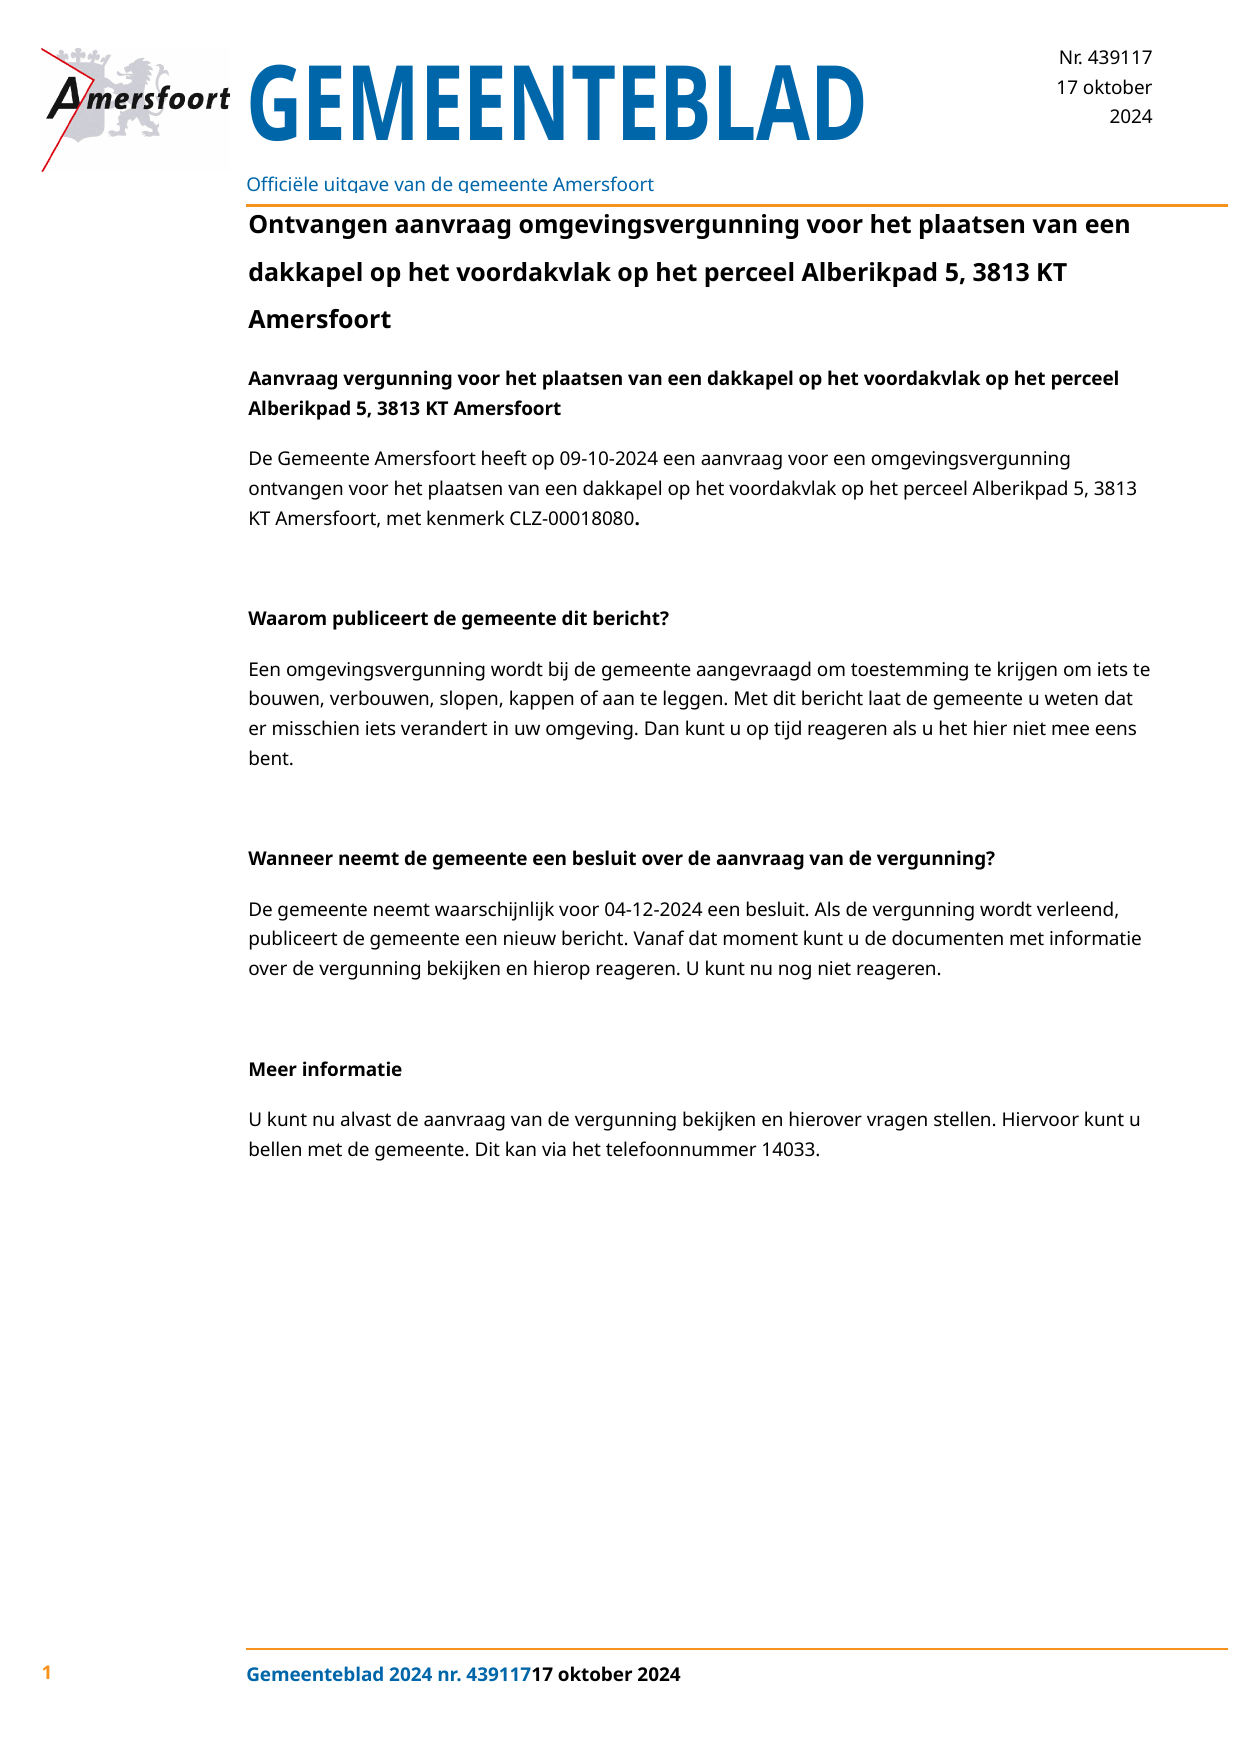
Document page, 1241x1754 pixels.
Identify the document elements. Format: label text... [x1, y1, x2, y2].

text De Gemeente Amersfoort heeft op 09-10-2024 een aanvraag voor een omgevingsvergunning ontvangen voor het plaatsen van een dakkapel op het voordakvlak op het perceel Alberikpad 5, 3813 KT Amersfoort, met kenmerk CLZ-00018080. [248, 446, 1152, 530]
text U kunt nu alvast de aanvraag van de vergunning bekijken en hierover vragen stellen. Hiervoor kunt u bellen met de gemeente. Dit kan via het telefoonnummer 14033. [248, 1106, 1152, 1162]
text Een omgevingsvergunning wordt bij de gemeente aangevraagd om toestemming te krijgen om iets te bouwen, verbouwen, slopen, kappen of aan te leggen. Met dit bericht laat de gemeente u weten dat er misschien iets verandert in uw omgeving. Dan kunt u op tijd reageren als u het hier niet mee eens bent. [248, 656, 1152, 770]
text De gemeente neemt waarschijnlijk voor 04-12-2024 een besluit. Als de vergunning wordt verleend, publiceert de gemeente een nieuw bericht. Vanaf dat moment kunt u de documenten met informatie over de vergunning bekijken en hierop reageren. U kunt nu nog niet reageren. [248, 896, 1152, 981]
picture [41, 47, 231, 172]
text Wanneer neemt de gemeente een besluit over de aanvraag van de vergunning? [248, 846, 1152, 871]
text Aanvraag vergunning voor het plaatsen van een dakkapel op het voordakvlak op het perceel Alberikpad 5, 3813 KT Amersfoort [248, 366, 1152, 421]
text Waarom publiceert de gemeente dit bericht? [248, 606, 1152, 631]
text Ontvangen aanvraag omgevingsvergunning voor het plaatsen van een dakkapel op het voordakvlak op het perceel Alberikpad 5, 3813 KT Amersfoort [248, 207, 1152, 336]
text Meer informatie [248, 1056, 1152, 1082]
